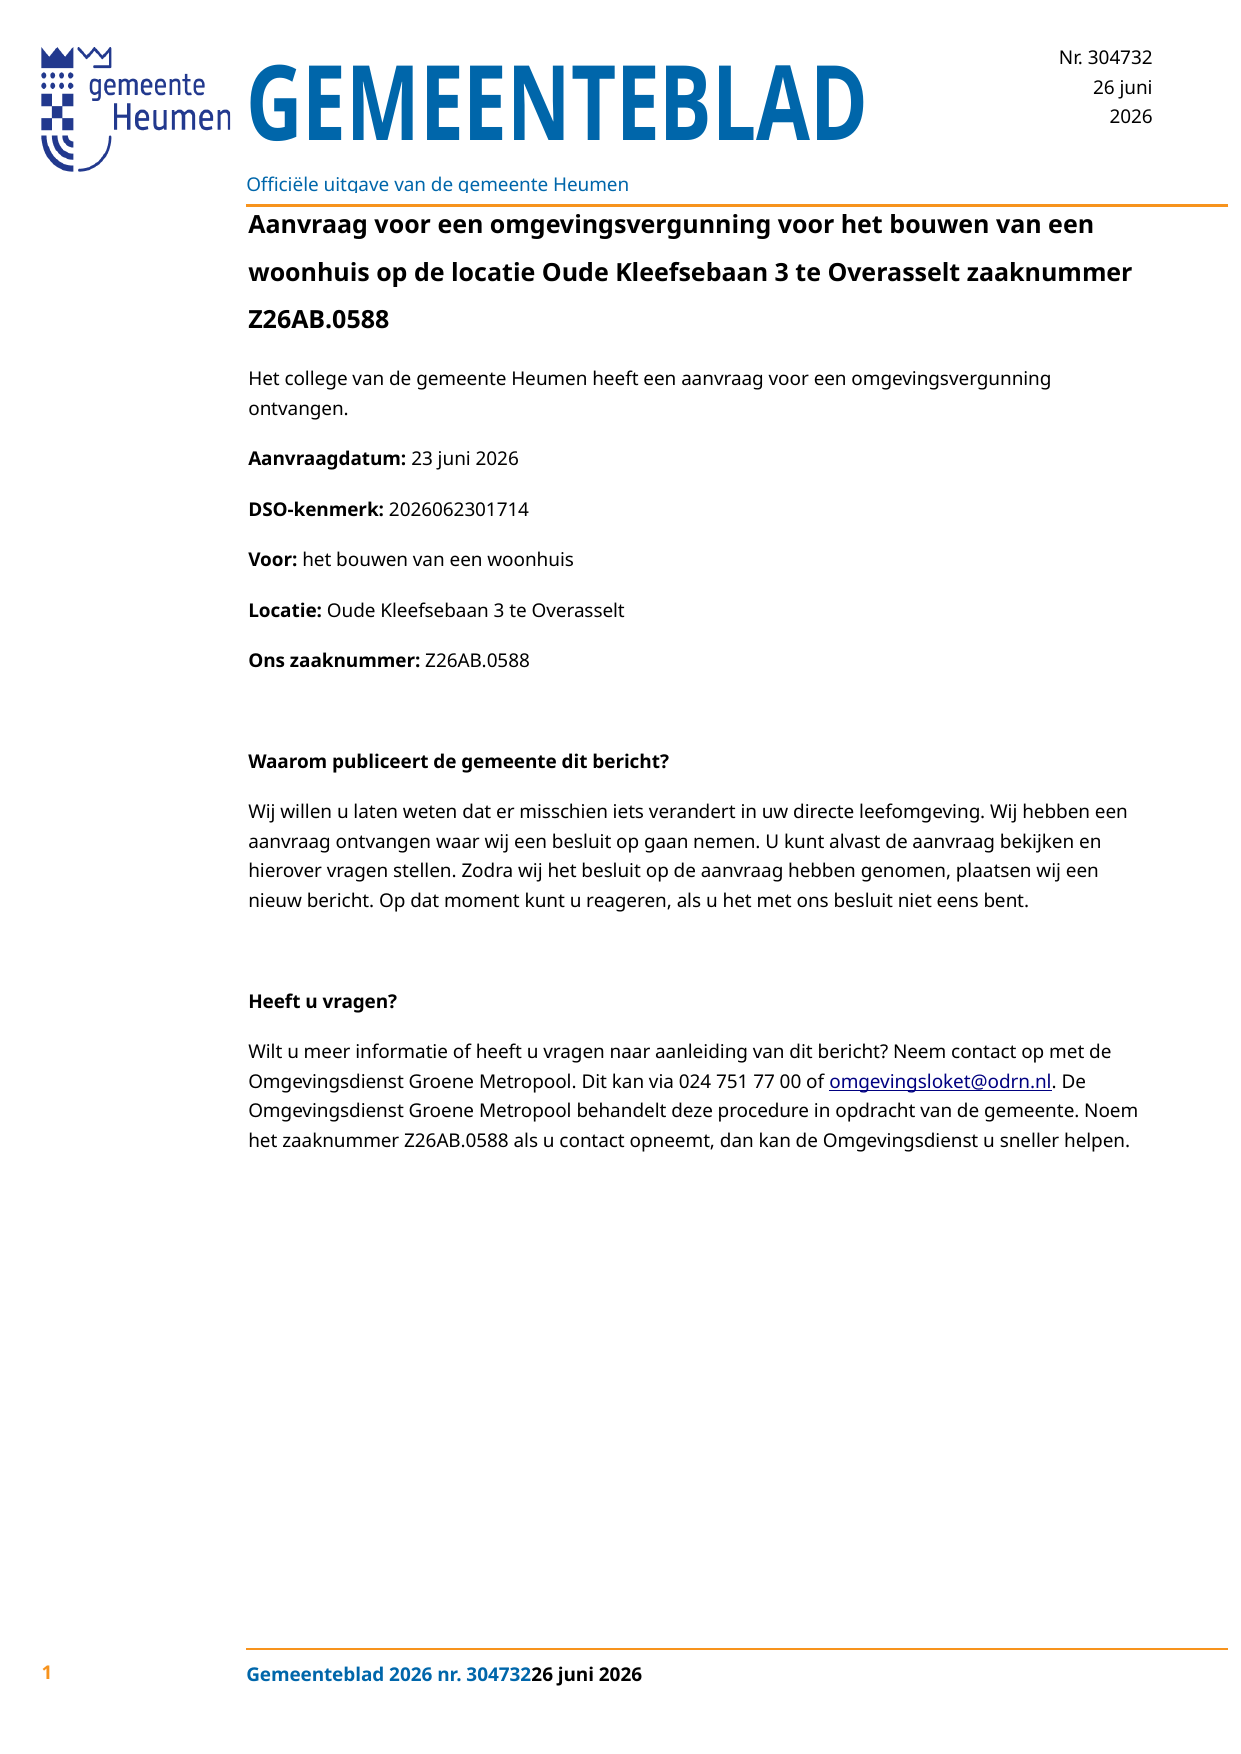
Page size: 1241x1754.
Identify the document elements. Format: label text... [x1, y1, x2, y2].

text Aanvraag voor een omgevingsvergunning voor het bouwen van een woonhuis op de locatie Oude Kleefsebaan 3 te Overasselt zaaknummer Z26AB.0588 [248, 207, 1152, 336]
text Ons zaaknummer: Z26AB.0588 [248, 647, 1152, 673]
text Het college van de gemeente Heumen heeft een aanvraag voor een omgevingsvergunning ontvangen. [248, 366, 1152, 421]
picture [41, 47, 231, 172]
text DSO-kenmerk: 2026062301714 [248, 496, 1152, 522]
text Heeft u vragen? [248, 988, 1152, 1014]
text Waarom publiceert de gemeente dit bericht? [248, 748, 1152, 774]
text Locatie: Oude Kleefsebaan 3 te Overasselt [248, 597, 1152, 622]
text Voor: het bouwen van een woonhuis [248, 546, 1152, 572]
text Aanvraagdatum: 23 juni 2026 [248, 446, 1152, 471]
text Wilt u meer informatie of heeft u vragen naar aanleiding van dit bericht? Neem contact op met de Omgevingsdienst Groene Metropool. Dit kan via 024 751 77 00 of omgevingsloket@odrn.nl. De Omgevingsdienst Groene Metropool behandelt deze procedure in opdracht van de gemeente. Noem het zaaknummer Z26AB.0588 als u contact opneemt, dan kan de Omgevingsdienst u sneller helpen. [248, 1038, 1152, 1153]
text Wij willen u laten weten dat er misschien iets verandert in uw directe leefomgeving. Wij hebben een aanvraag ontvangen waar wij een besluit op gaan nemen. U kunt alvast de aanvraag bekijken en hierover vragen stellen. Zodra wij het besluit op de aanvraag hebben genomen, plaatsen wij een nieuw bericht. Op dat moment kunt u reageren, als u het met ons besluit niet eens bent. [248, 798, 1152, 913]
